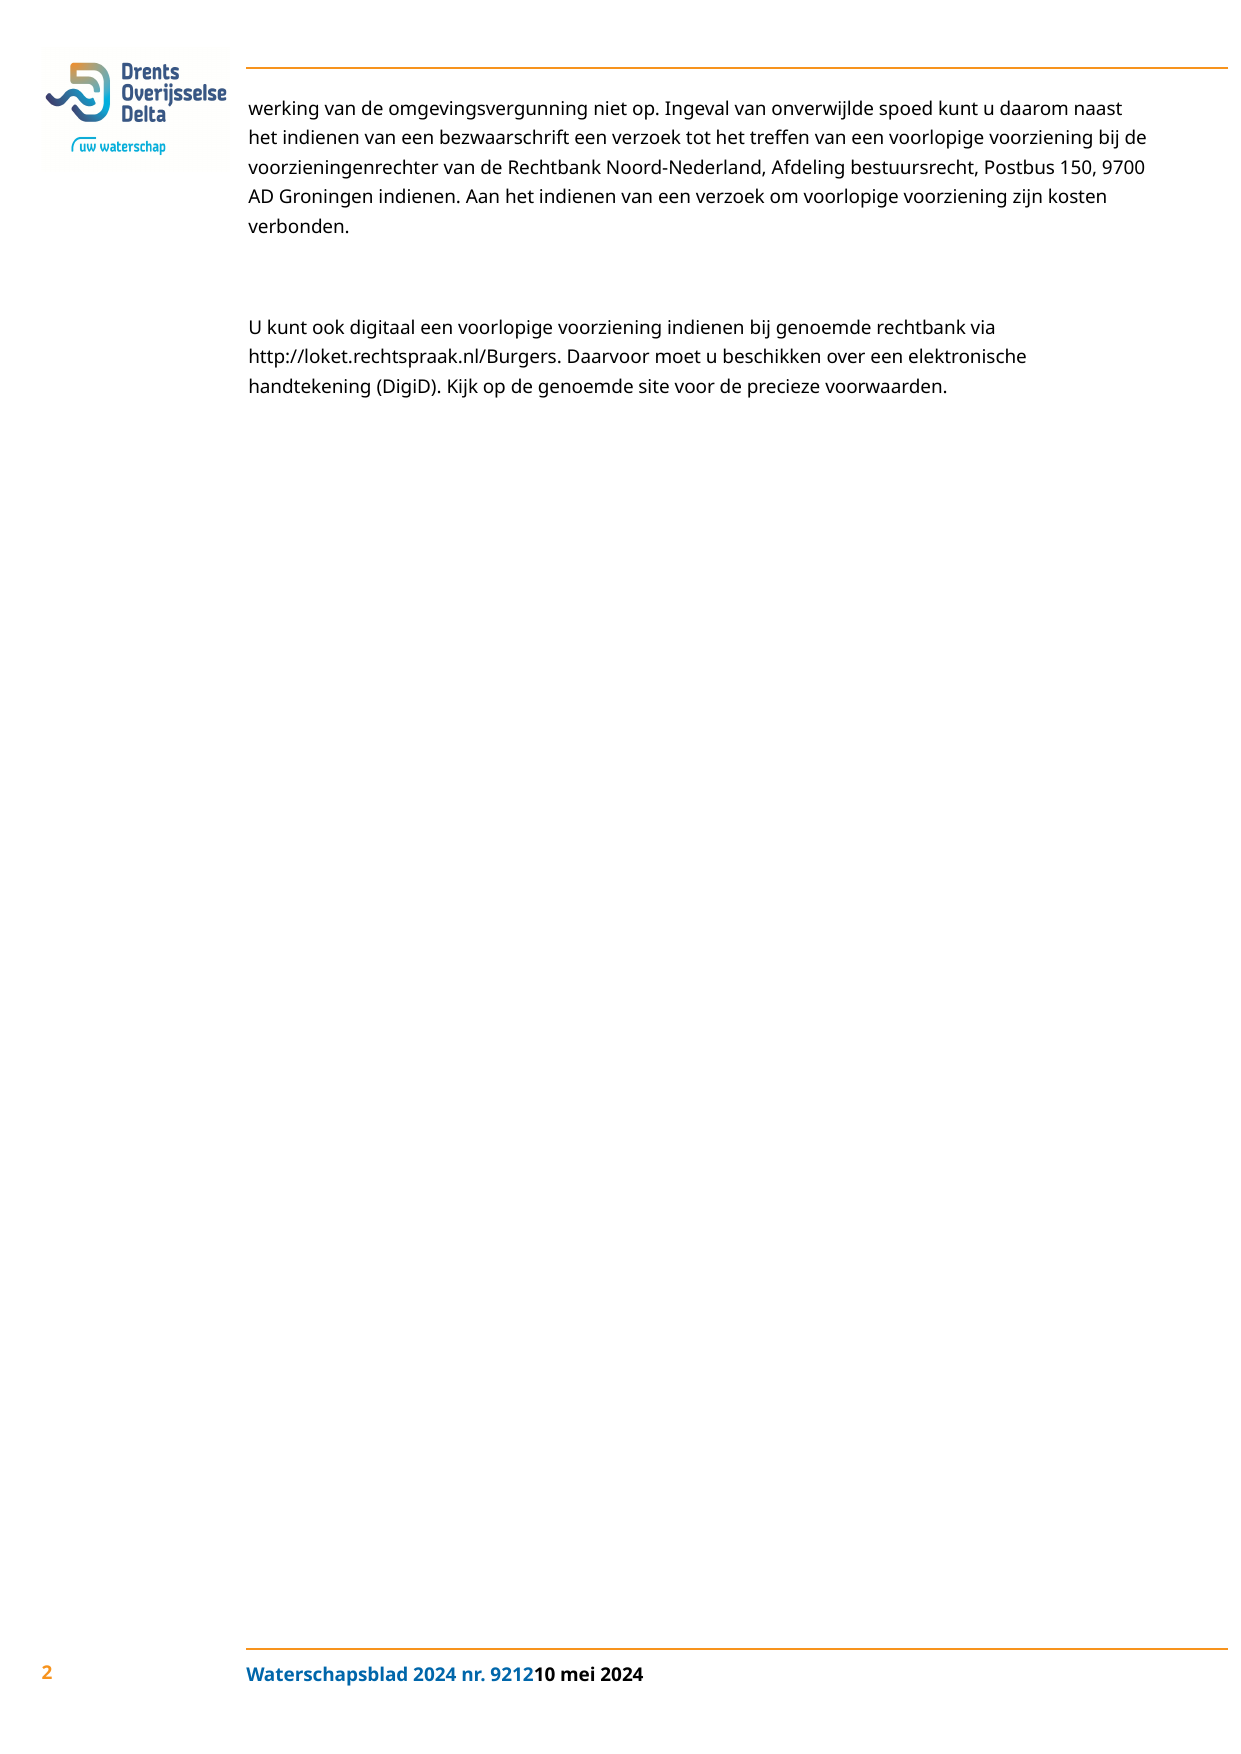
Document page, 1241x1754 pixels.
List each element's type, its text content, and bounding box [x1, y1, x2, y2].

text werking van de omgevingsvergunning niet op. Ingeval van onverwijlde spoed kunt u daarom naast het indienen van een bezwaarschrift een verzoek tot het treffen van een voorlopige voorziening bij de voorzieningenrechter van de Rechtbank Noord-Nederland, Afdeling bestuursrecht, Postbus 150, 9700 AD Groningen indienen. Aan het indienen van een verzoek om voorlopige voorziening zijn kosten verbonden. [248, 95, 1152, 239]
text U kunt ook digitaal een voorlopige voorziening indienen bij genoemde rechtbank via http://loket.rechtspraak.nl/Burgers. Daarvoor moet u beschikken over een elektronische handtekening (DigiD). Kijk op de genoemde site voor de precieze voorwaarden. [248, 314, 1152, 399]
picture [41, 47, 231, 172]
